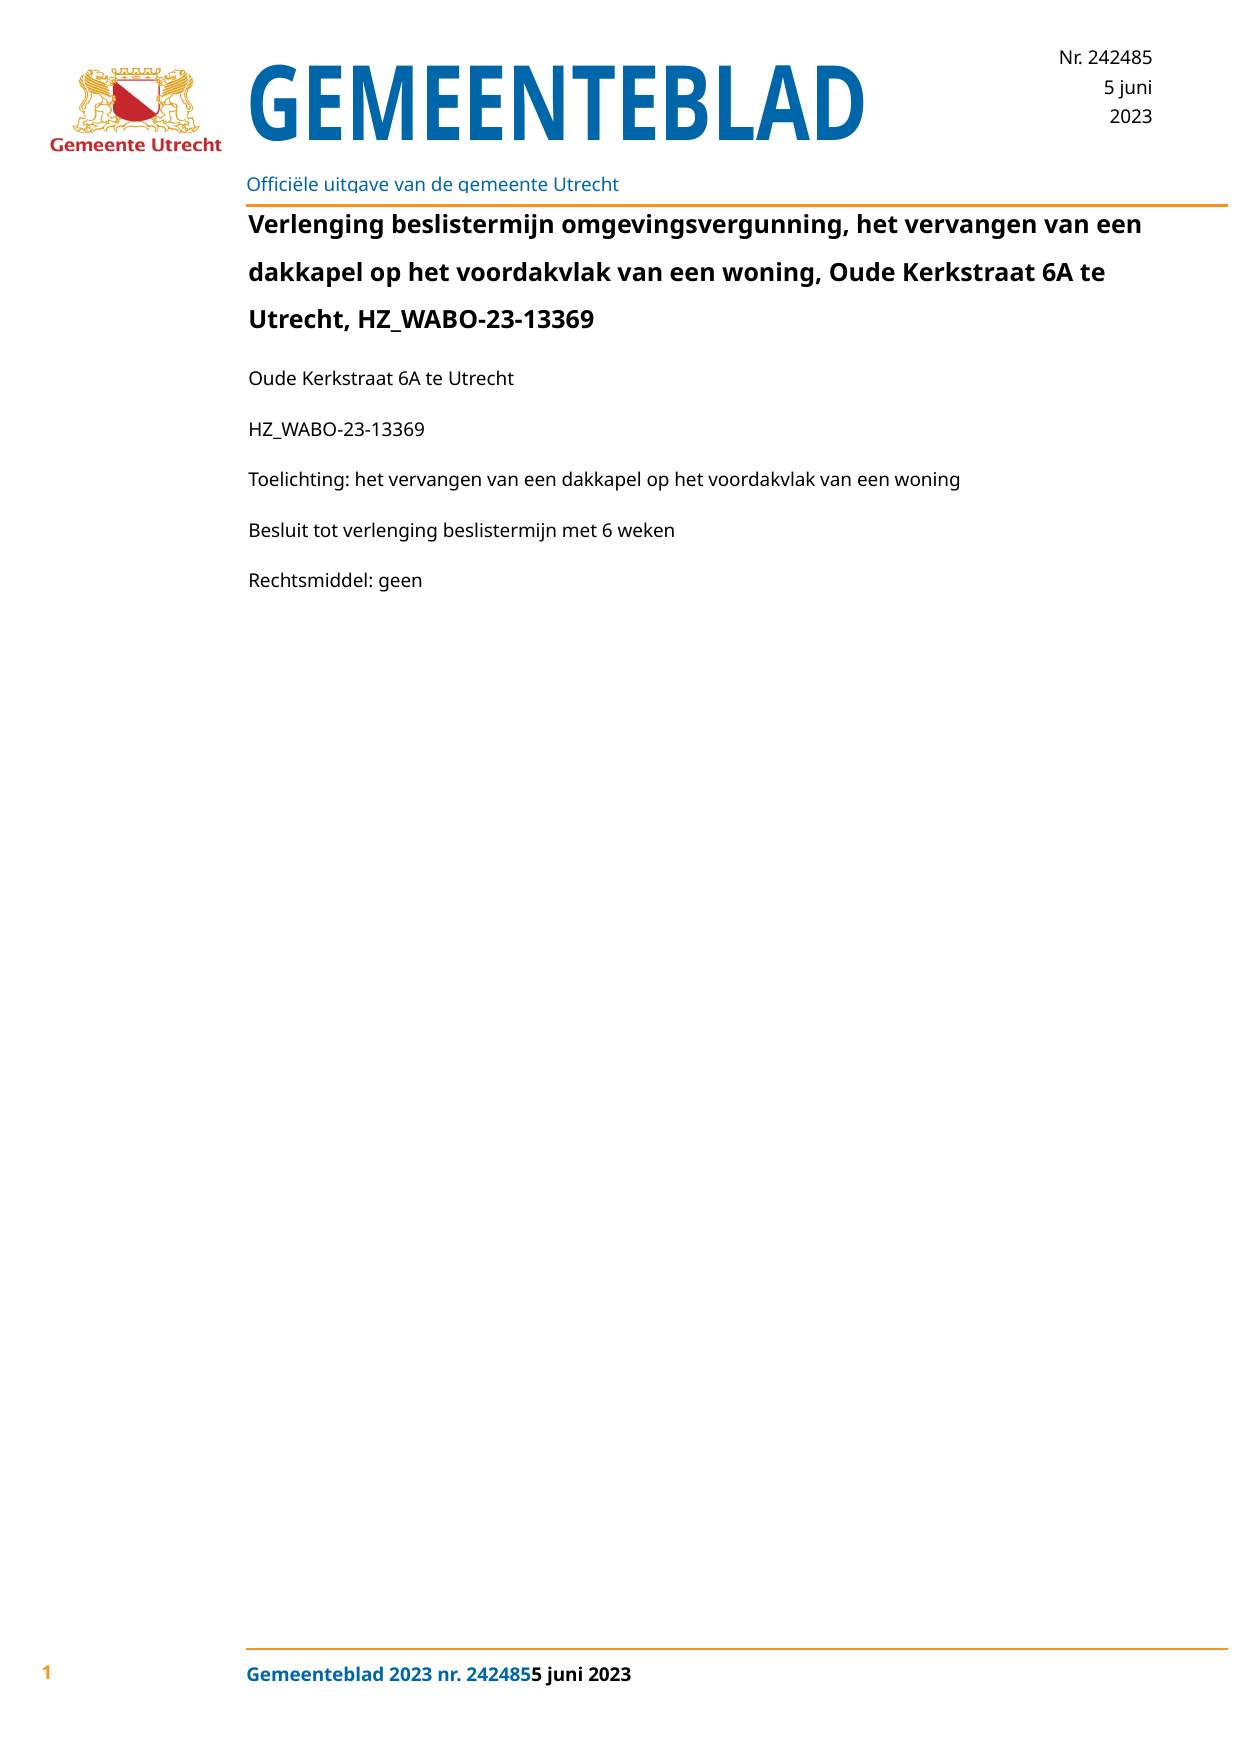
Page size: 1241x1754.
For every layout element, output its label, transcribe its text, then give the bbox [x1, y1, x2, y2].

text Rechtsmiddel: geen [248, 567, 1152, 593]
text HZ_WABO-23-13369 [248, 416, 1152, 442]
text Besluit tot verlenging beslistermijn met 6 weken [248, 517, 1152, 542]
text Oude Kerkstraat 6A te Utrecht [248, 366, 1152, 391]
text Verlenging beslistermijn omgevingsvergunning, het vervangen van een dakkapel op het voordakvlak van een woning, Oude Kerkstraat 6A te Utrecht, HZ_WABO-23-13369 [248, 207, 1152, 336]
text Toelichting: het vervangen van een dakkapel op het voordakvlak van een woning [248, 466, 1152, 492]
picture [41, 47, 231, 172]
